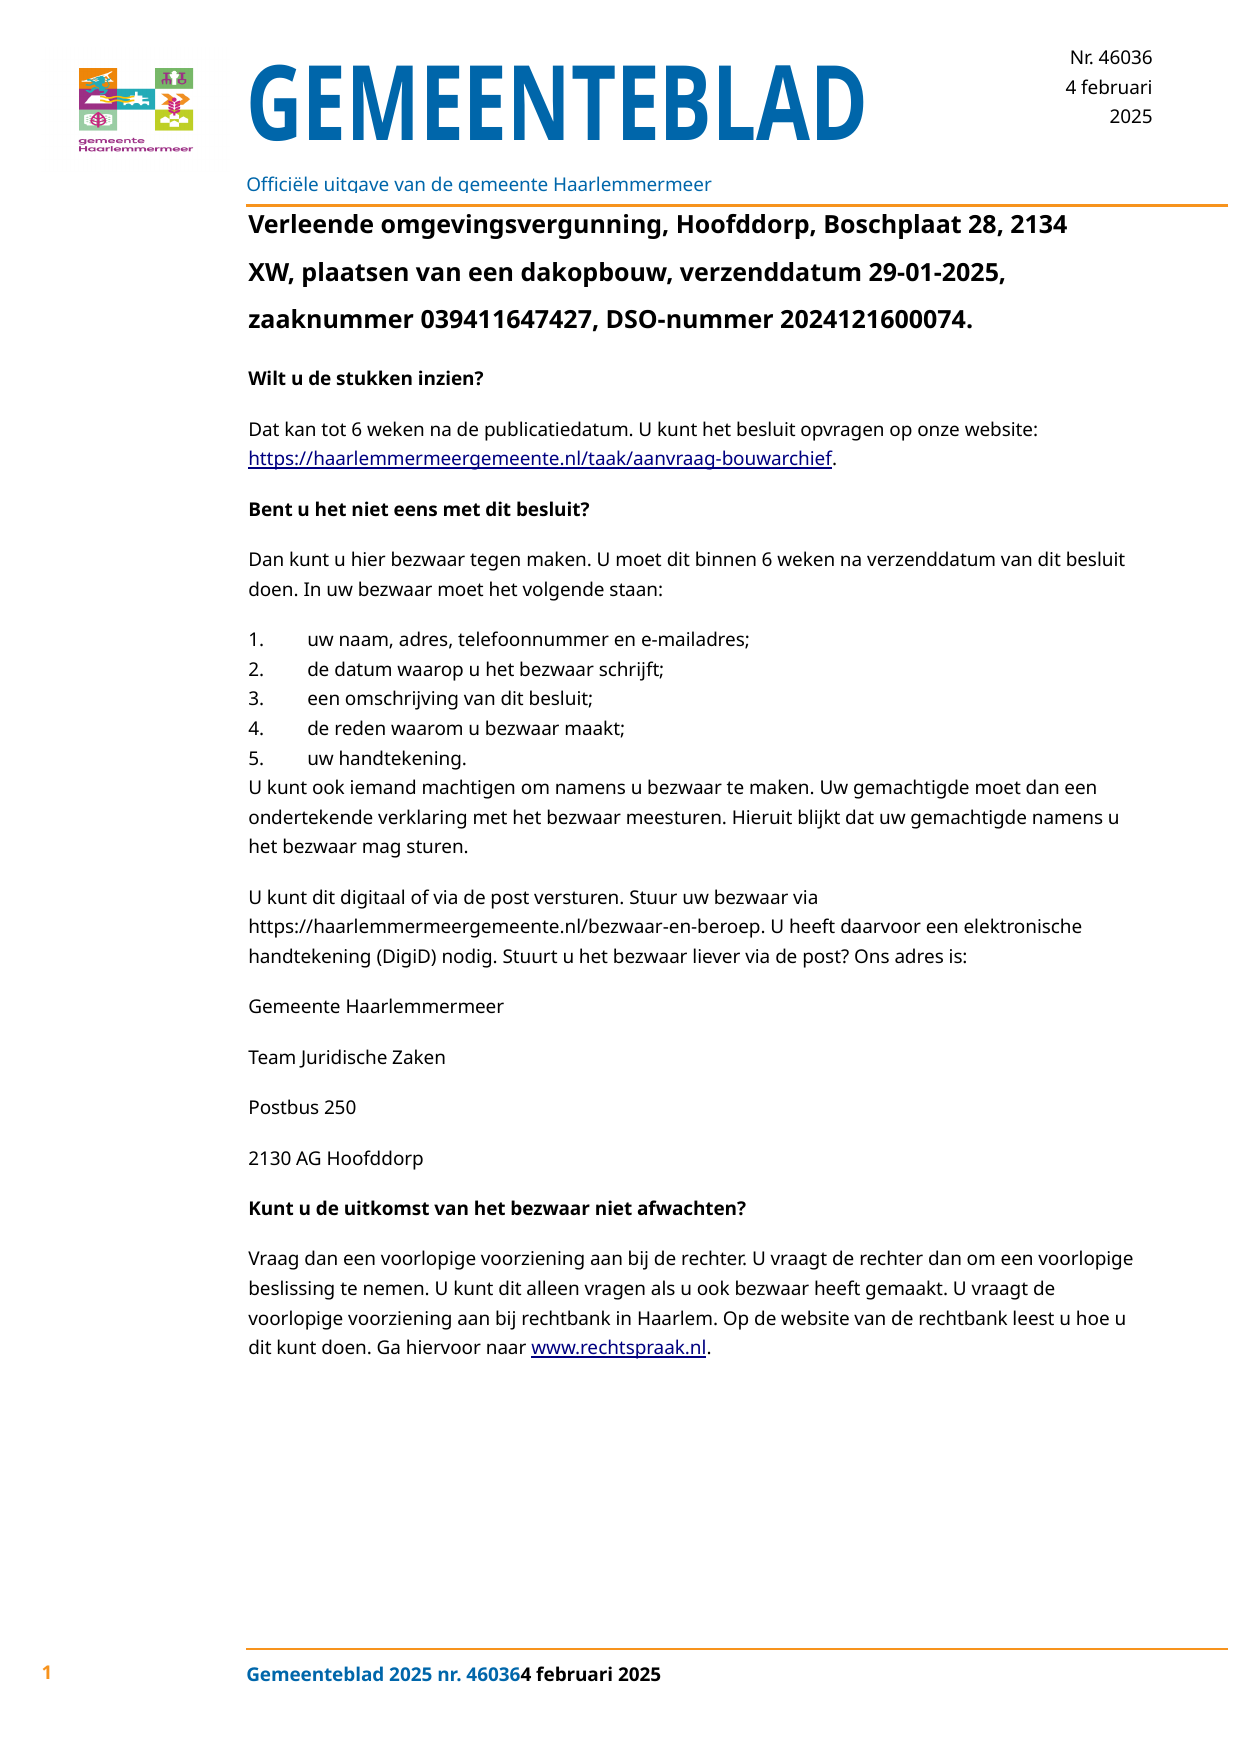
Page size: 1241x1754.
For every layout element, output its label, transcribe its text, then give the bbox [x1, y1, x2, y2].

text Postbus 250 [248, 1094, 1152, 1120]
text Dan kunt u hier bezwaar tegen maken. U moet dit binnen 6 weken na verzenddatum van dit besluit doen. In uw bezwaar moet het volgende staan: [248, 546, 1152, 602]
text Gemeente Haarlemmermeer [248, 993, 1152, 1019]
text Bent u het niet eens met dit besluit? [248, 496, 1152, 522]
list de datum waarop u het bezwaar schrijft; [248, 656, 1152, 682]
list uw handtekening. [248, 745, 1152, 770]
text Team Juridische Zaken [248, 1044, 1152, 1069]
picture [41, 47, 231, 172]
list een omschrijving van dit besluit; [248, 686, 1152, 711]
text Vraag dan een voorlopige voorziening aan bij de rechter. U vraagt de rechter dan om een voorlopige beslissing te nemen. U kunt dit alleen vragen als u ook bezwaar heeft gemaakt. U vraagt de voorlopige voorziening aan bij rechtbank in Haarlem. Op de website van de rechtbank leest u hoe u dit kunt doen. Ga hiervoor naar www.rechtspraak.nl. [248, 1246, 1152, 1360]
text Dat kan tot 6 weken na de publicatiedatum. U kunt het besluit opvragen op onze website: https://haarlemmermeergemeente.nl/taak/aanvraag-bouwarchief. [248, 416, 1152, 471]
text Verleende omgevingsvergunning, Hoofddorp, Boschplaat 28, 2134 XW, plaatsen van een dakopbouw, verzenddatum 29-01-2025, zaaknummer 039411647427, DSO-nummer 2024121600074. [248, 207, 1152, 336]
text U kunt ook iemand machtigen om namens u bezwaar te maken. Uw gemachtigde moet dan een ondertekende verklaring met het bezwaar meesturen. Hieruit blijkt dat uw gemachtigde namens u het bezwaar mag sturen. [248, 774, 1152, 859]
text U kunt dit digitaal of via de post versturen. Stuur uw bezwaar via https://haarlemmermeergemeente.nl/bezwaar-en-beroep. U heeft daarvoor een elektronische handtekening (DigiD) nodig. Stuurt u het bezwaar liever via de post? Ons adres is: [248, 884, 1152, 969]
list de reden waarom u bezwaar maakt; [248, 715, 1152, 741]
text Kunt u de uitkomst van het bezwaar niet afwachten? [248, 1195, 1152, 1221]
list uw naam, adres, telefoonnummer en e-mailadres; [248, 626, 1152, 652]
text Wilt u de stukken inzien? [248, 366, 1152, 391]
text 2130 AG Hoofddorp [248, 1145, 1152, 1170]
